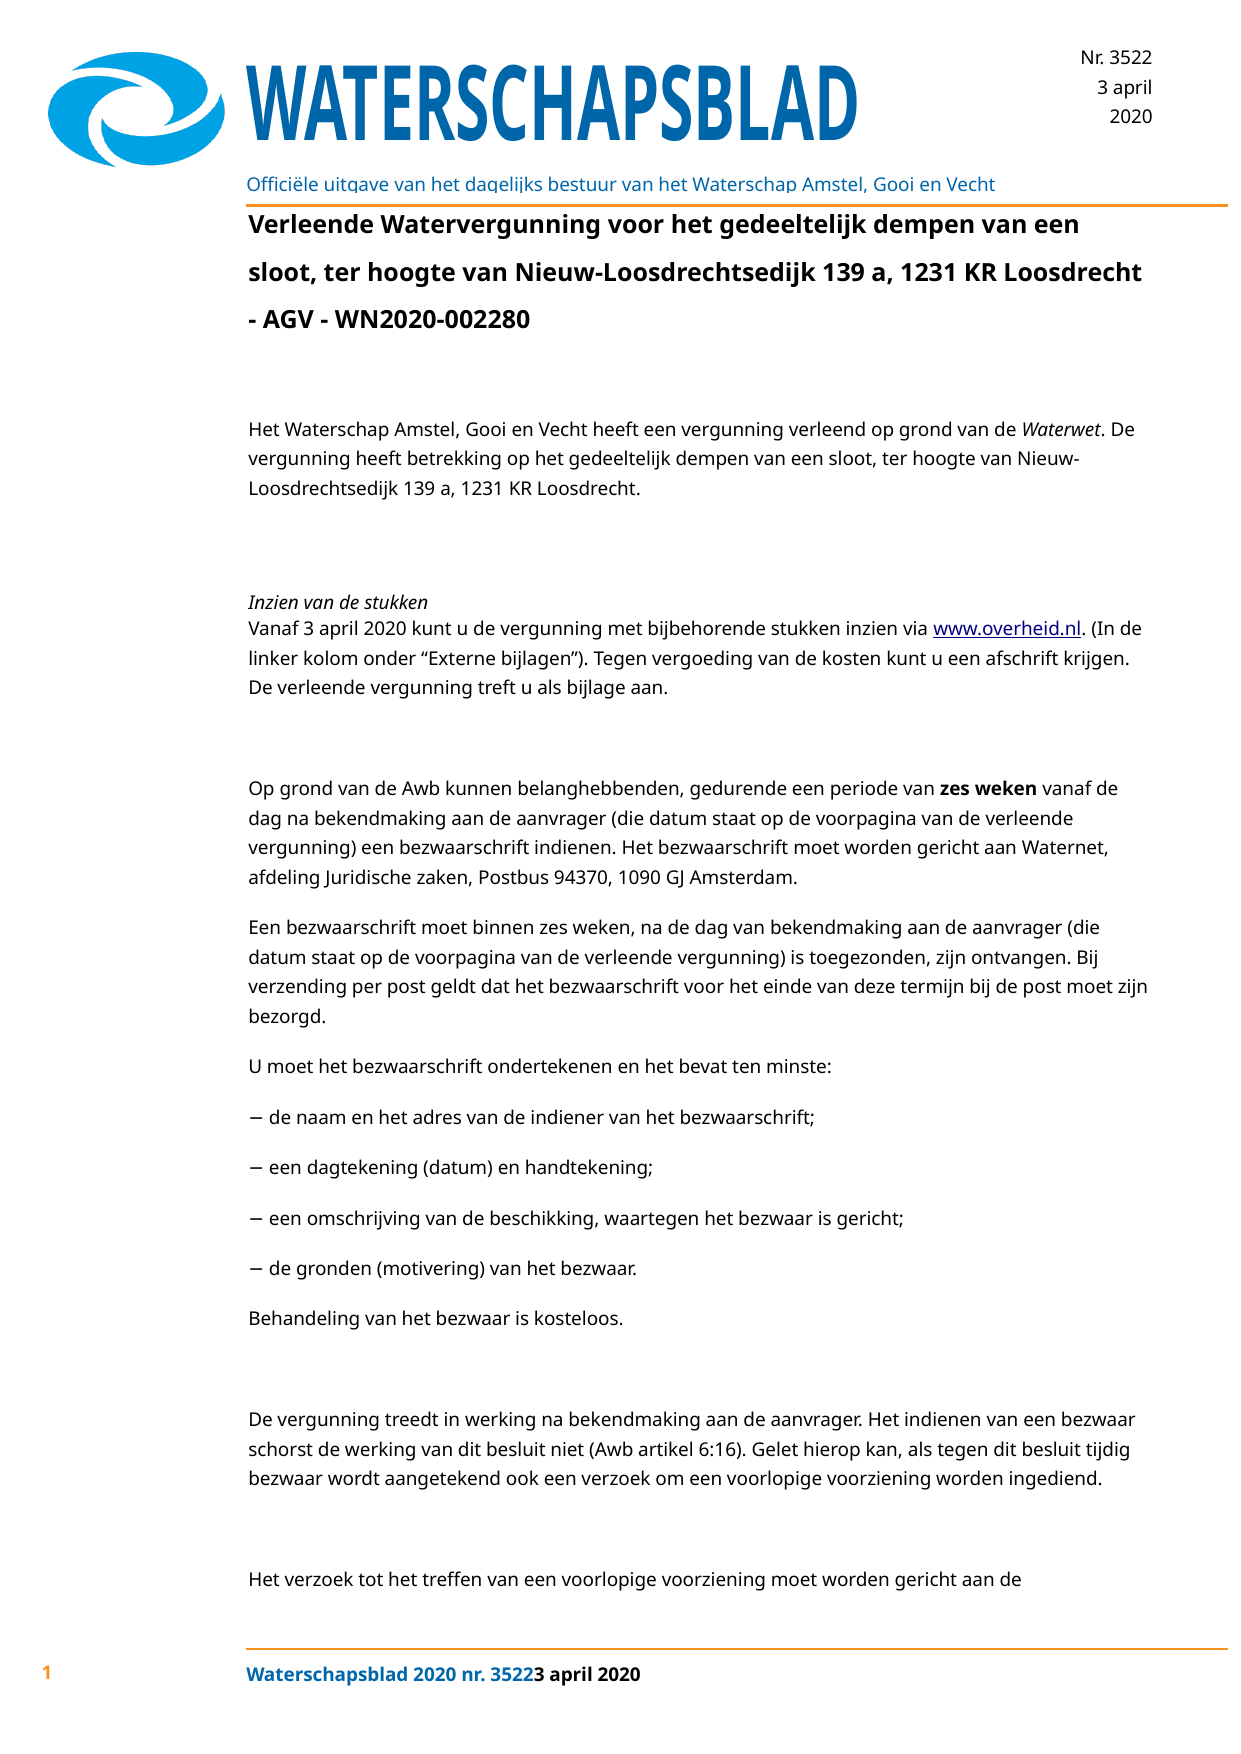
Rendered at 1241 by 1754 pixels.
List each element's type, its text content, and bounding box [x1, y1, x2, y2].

text De vergunning treedt in werking na bekendmaking aan de aanvrager. Het indienen van een bezwaar schorst de werking van dit besluit niet (Awb artikel 6:16). Gelet hierop kan, als tegen dit besluit tijdig bezwaar wordt aangetekend ook een verzoek om een voorlopige voorziening worden ingediend. [248, 1406, 1152, 1491]
text Het verzoek tot het treffen van een voorlopige voorziening moet worden gericht aan de [248, 1566, 1152, 1592]
text Een bezwaarschrift moet binnen zes weken, na de dag van bekendmaking aan de aanvrager (die datum staat op de voorpagina van de verleende vergunning) is toegezonden, zijn ontvangen. Bij verzending per post geldt dat het bezwaarschrift voor het einde van deze termijn bij de post moet zijn bezorgd. [248, 914, 1152, 1029]
text − een dagtekening (datum) en handtekening; [248, 1154, 1152, 1180]
text Verleende Watervergunning voor het gedeeltelijk dempen van een sloot, ter hoogte van Nieuw-Loosdrechtsedijk 139 a, 1231 KR Loosdrecht - AGV - WN2020-002280 [248, 207, 1152, 336]
text U moet het bezwaarschrift ondertekenen en het bevat ten minste: [248, 1053, 1152, 1079]
text Behandeling van het bezwaar is kosteloos. [248, 1306, 1152, 1331]
text − de gronden (motivering) van het bezwaar. [248, 1255, 1152, 1281]
text Inzien van de stukken [248, 589, 1152, 615]
text Het Waterschap Amstel, Gooi en Vecht heeft een vergunning verleend op grond van de Waterwet. De vergunning heeft betrekking op het gedeeltelijk dempen van een sloot, ter hoogte van Nieuw-Loosdrechtsedijk 139 a, 1231 KR Loosdrecht. [248, 416, 1152, 501]
picture [41, 47, 231, 172]
text Op grond van de Awb kunnen belanghebbenden, gedurende een periode van zes weken vanaf de dag na bekendmaking aan de aanvrager (die datum staat op de voorpagina van de verleende vergunning) een bezwaarschrift indienen. Het bezwaarschrift moet worden gericht aan Waternet, afdeling Juridische zaken, Postbus 94370, 1090 GJ Amsterdam. [248, 775, 1152, 890]
text Vanaf 3 april 2020 kunt u de vergunning met bijbehorende stukken inzien via www.overheid.nl. (In de linker kolom onder “Externe bijlagen”). Tegen vergoeding van de kosten kunt u een afschrift krijgen. De verleende vergunning treft u als bijlage aan. [248, 615, 1152, 700]
text − een omschrijving van de beschikking, waartegen het bezwaar is gericht; [248, 1205, 1152, 1231]
text − de naam en het adres van de indiener van het bezwaarschrift; [248, 1104, 1152, 1130]
